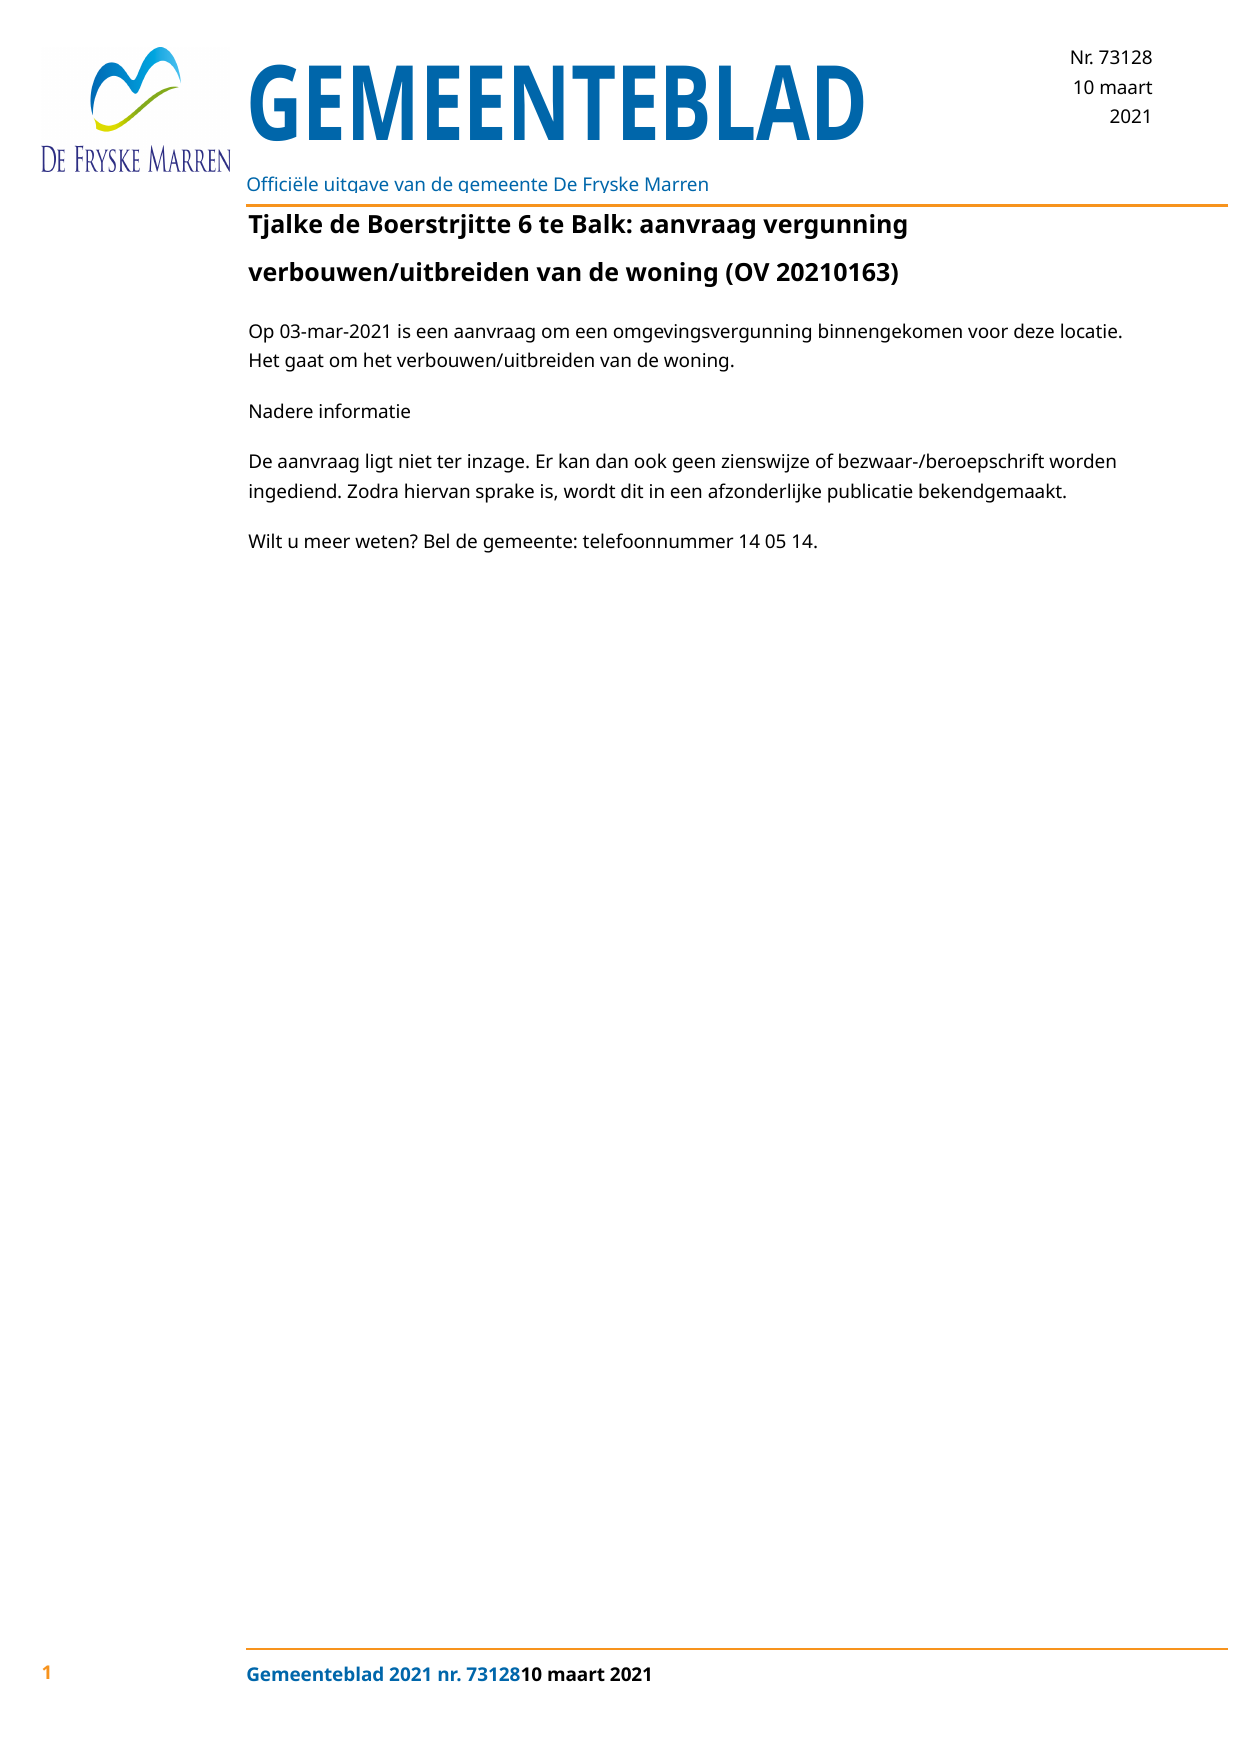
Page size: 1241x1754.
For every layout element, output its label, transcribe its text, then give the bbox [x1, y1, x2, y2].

text De aanvraag ligt niet ter inzage. Er kan dan ook geen zienswijze of bezwaar-/beroepschrift worden ingediend. Zodra hiervan sprake is, wordt dit in een afzonderlijke publicatie bekendgemaakt. [248, 448, 1152, 504]
text Op 03-mar-2021 is een aanvraag om een omgevingsvergunning binnengekomen voor deze locatie. Het gaat om het verbouwen/uitbreiden van de woning. [248, 318, 1152, 373]
text Wilt u meer weten? Bel de gemeente: telefoonnummer 14 05 14. [248, 528, 1152, 554]
picture [41, 47, 231, 172]
text Tjalke de Boerstrjitte 6 te Balk: aanvraag vergunning verbouwen/uitbreiden van de woning (OV 20210163) [248, 207, 1152, 288]
text Nadere informatie [248, 398, 1152, 424]
